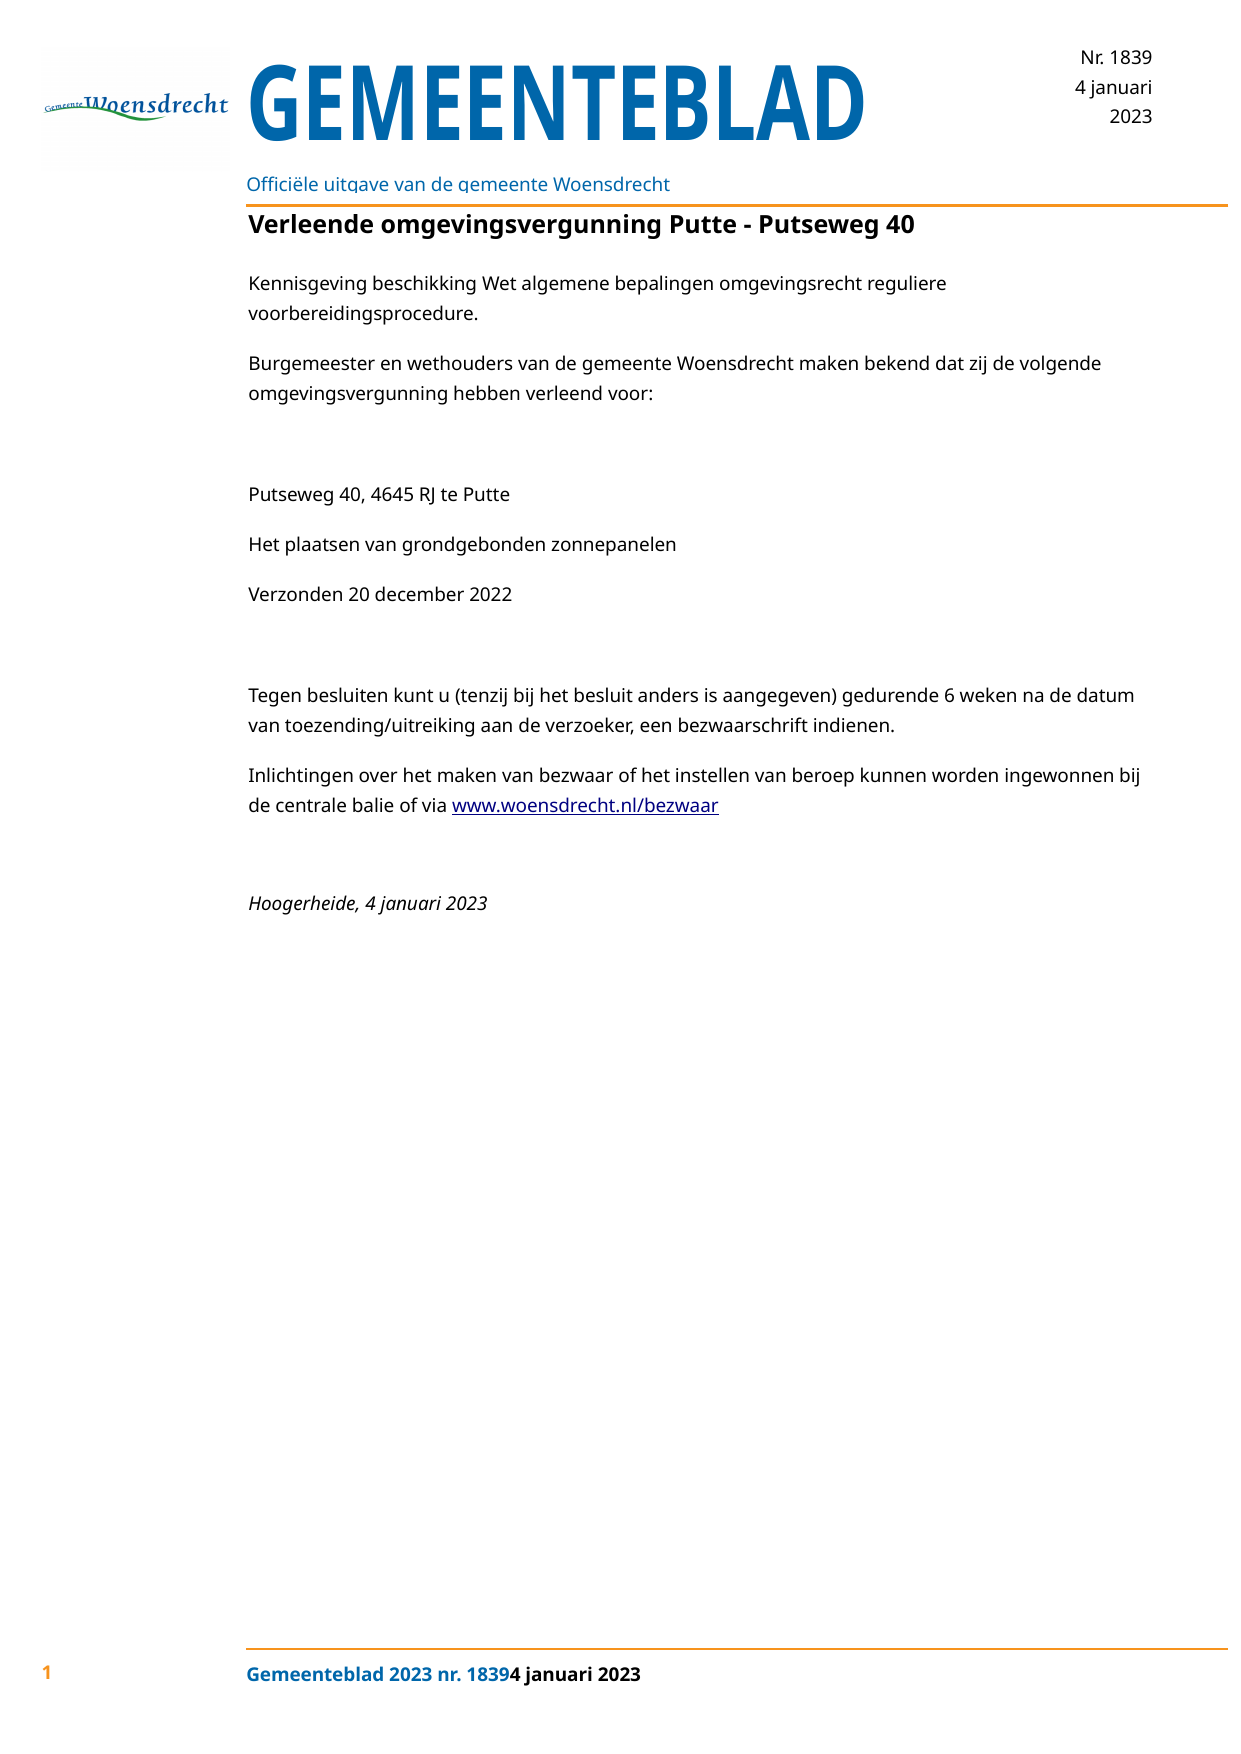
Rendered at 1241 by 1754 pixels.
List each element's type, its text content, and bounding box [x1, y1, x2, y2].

text Verleende omgevingsvergunning Putte - Putseweg 40 [248, 207, 1152, 241]
text Hoogerheide, 4 januari 2023 [248, 890, 1152, 916]
text Putseweg 40, 4645 RJ te Putte [248, 481, 1152, 506]
text Tegen besluiten kunt u (tenzij bij het besluit anders is aangegeven) gedurende 6 weken na de datum van toezending/uitreiking aan de verzoeker, een bezwaarschrift indienen. [248, 682, 1152, 738]
text Het plaatsen van grondgebonden zonnepanelen [248, 531, 1152, 557]
text Verzonden 20 december 2022 [248, 582, 1152, 607]
picture [41, 47, 231, 172]
text Burgemeester en wethouders van de gemeente Woensdrecht maken bekend dat zij de volgende omgevingsvergunning hebben verleend voor: [248, 350, 1152, 406]
text Kennisgeving beschikking Wet algemene bepalingen omgevingsrecht reguliere voorbereidingsprocedure. [248, 270, 1152, 326]
text Inlichtingen over het maken van bezwaar of het instellen van beroep kunnen worden ingewonnen bij de centrale balie of via www.woensdrecht.nl/bezwaar [248, 762, 1152, 818]
